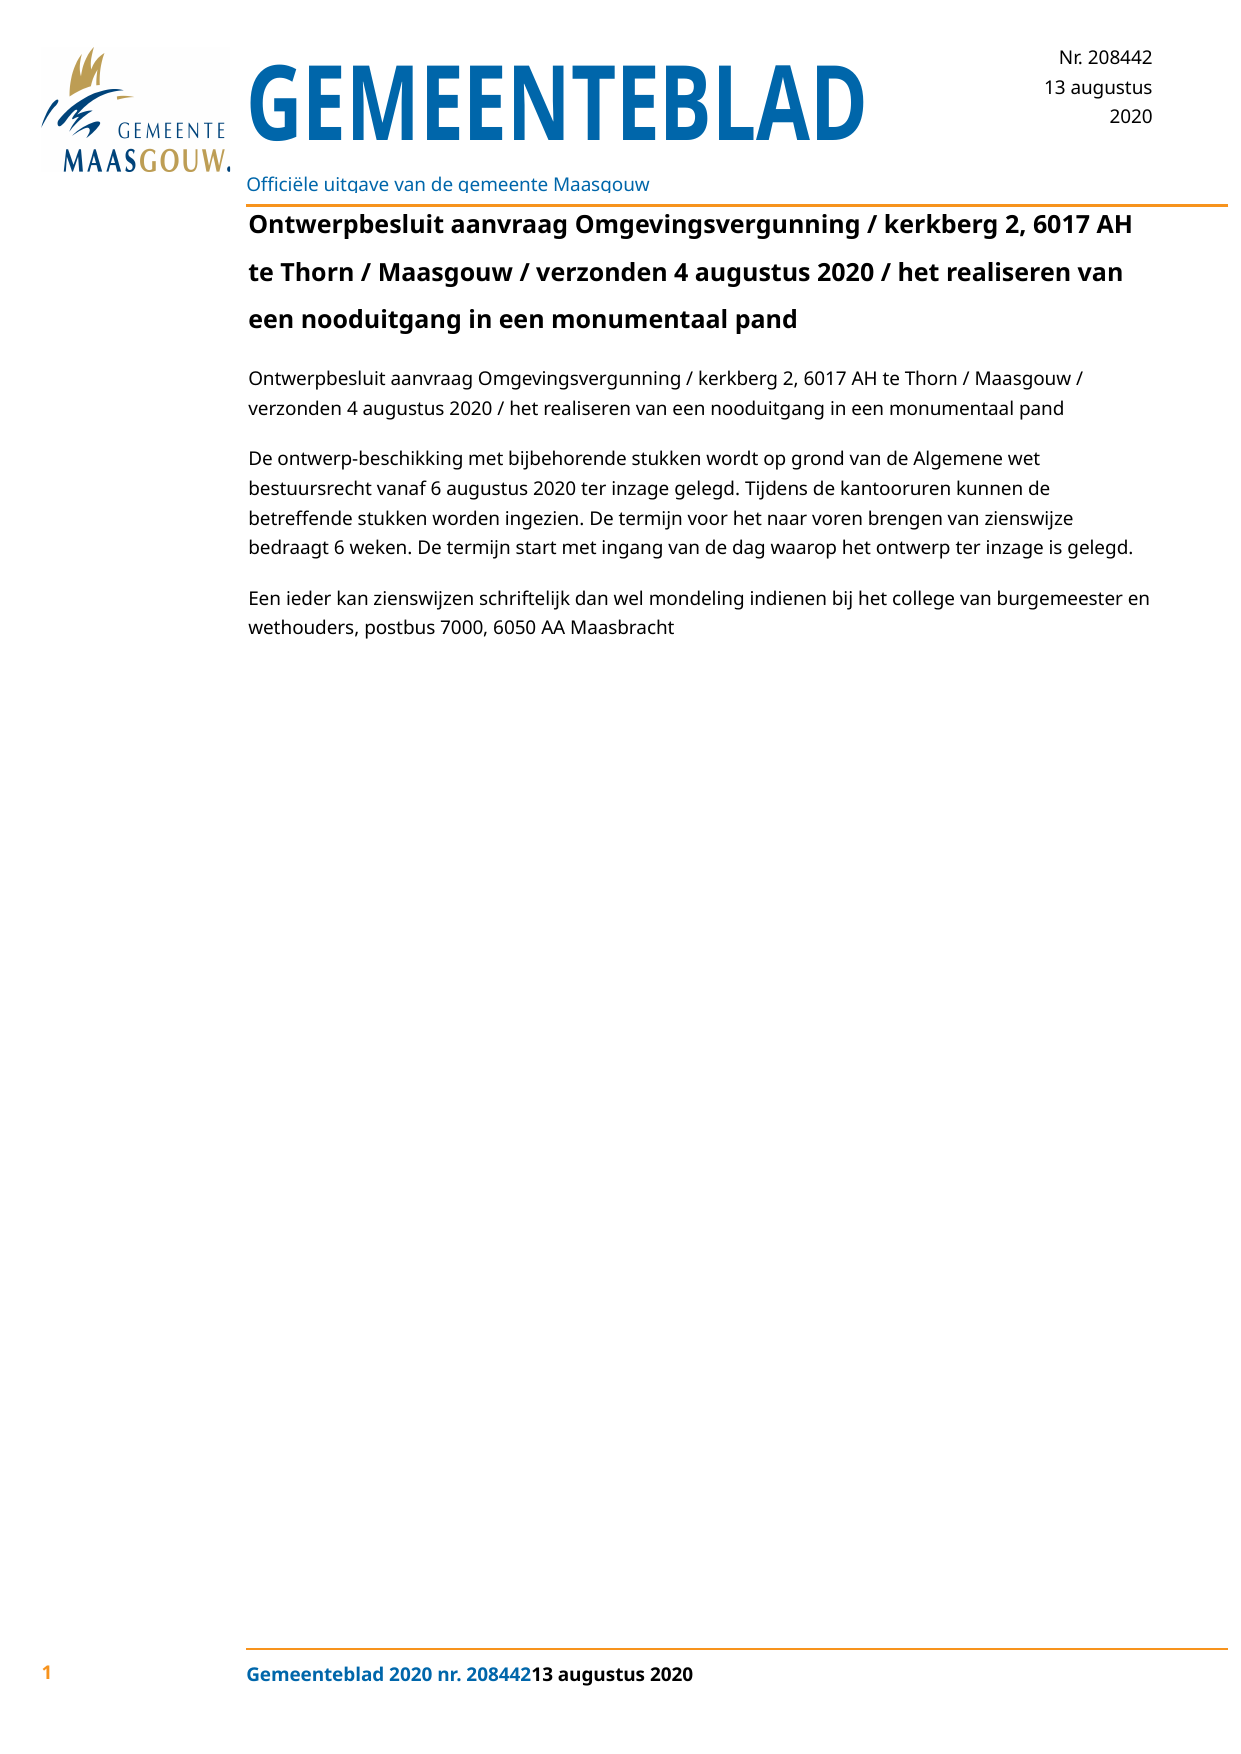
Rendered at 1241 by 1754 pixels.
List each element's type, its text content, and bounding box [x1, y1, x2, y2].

text Ontwerpbesluit aanvraag Omgevingsvergunning / kerkberg 2, 6017 AH te Thorn / Maasgouw / verzonden 4 augustus 2020 / het realiseren van een nooduitgang in een monumentaal pand [248, 207, 1152, 336]
text Ontwerpbesluit aanvraag Omgevingsvergunning / kerkberg 2, 6017 AH te Thorn / Maasgouw / verzonden 4 augustus 2020 / het realiseren van een nooduitgang in een monumentaal pand [248, 366, 1152, 421]
picture [41, 47, 231, 172]
text Een ieder kan zienswijzen schriftelijk dan wel mondeling indienen bij het college van burgemeester en wethouders, postbus 7000, 6050 AA Maasbracht [248, 585, 1152, 640]
text De ontwerp-beschikking met bijbehorende stukken wordt op grond van de Algemene wet bestuursrecht vanaf 6 augustus 2020 ter inzage gelegd. Tijdens de kantooruren kunnen de betreffende stukken worden ingezien. De termijn voor het naar voren brengen van zienswijze bedraagt 6 weken. De termijn start met ingang van de dag waarop het ontwerp ter inzage is gelegd. [248, 446, 1152, 560]
